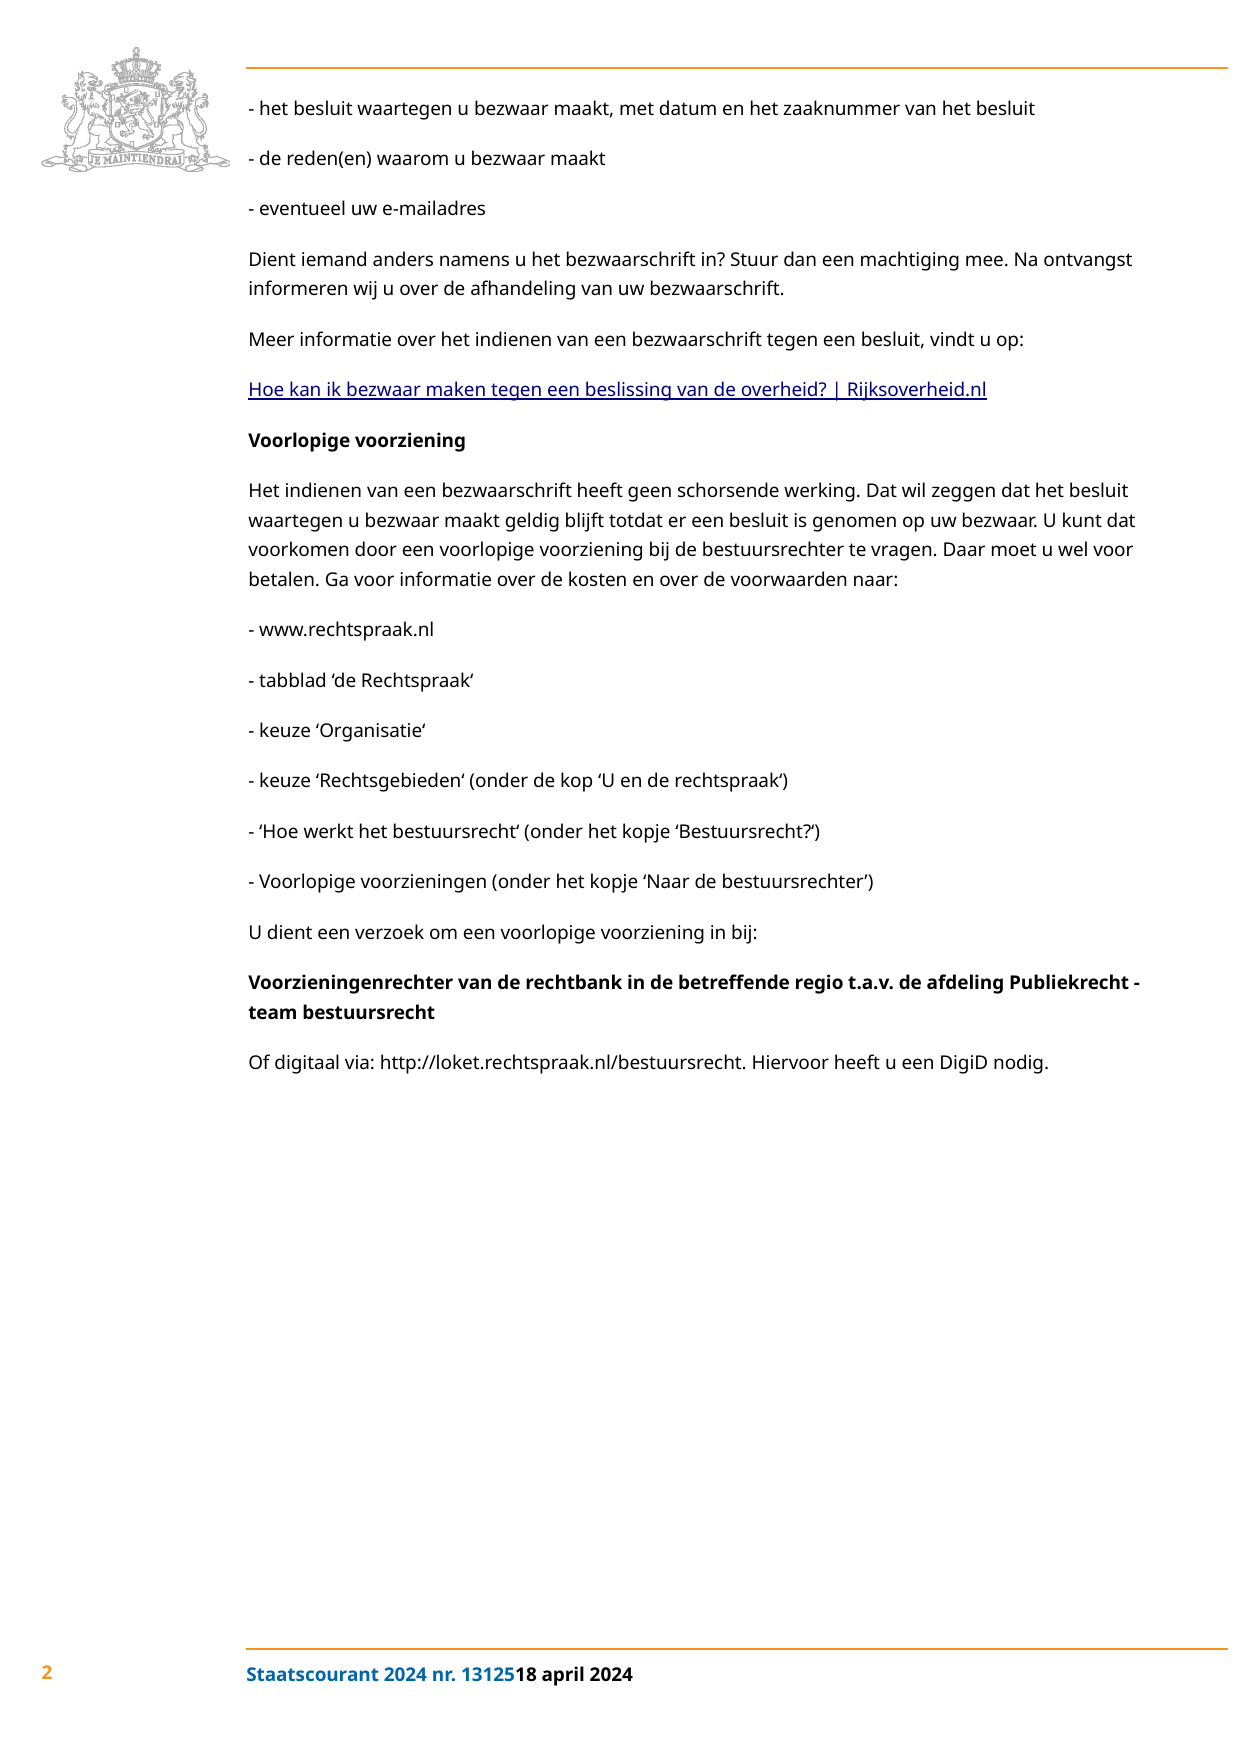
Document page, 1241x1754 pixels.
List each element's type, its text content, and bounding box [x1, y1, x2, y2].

text - Voorlopige voorzieningen (onder het kopje ‘Naar de bestuursrechter’) [248, 868, 1152, 894]
text - keuze ‘Rechtsgebieden‘ (onder de kop ‘U en de rechtspraak‘) [248, 768, 1152, 793]
text - het besluit waartegen u bezwaar maakt, met datum en het zaaknummer van het besluit [248, 95, 1152, 121]
text - eventueel uw e-mailadres [248, 196, 1152, 221]
text Voorlopige voorziening [248, 427, 1152, 453]
text Meer informatie over het indienen van een bezwaarschrift tegen een besluit, vindt u op: [248, 326, 1152, 352]
text Of digitaal via: http://loket.rechtspraak.nl/bestuursrecht. Hiervoor heeft u een DigiD nodig. [248, 1049, 1152, 1075]
text U dient een verzoek om een voorlopige voorziening in bij: [248, 919, 1152, 945]
text Dient iemand anders namens u het bezwaarschrift in? Stuur dan een machtiging mee. Na ontvangst informeren wij u over de afhandeling van uw bezwaarschrift. [248, 246, 1152, 301]
text Hoe kan ik bezwaar maken tegen een beslissing van de overheid? | Rijksoverheid.nl [248, 376, 1152, 402]
text - ‘Hoe werkt het bestuursrecht‘ (onder het kopje ‘Bestuursrecht?‘) [248, 818, 1152, 844]
text Het indienen van een bezwaarschrift heeft geen schorsende werking. Dat wil zeggen dat het besluit waartegen u bezwaar maakt geldig blijft totdat er een besluit is genomen op uw bezwaar. U kunt dat voorkomen door een voorlopige voorziening bij de bestuursrechter te vragen. Daar moet u wel voor betalen. Ga voor informatie over de kosten en over de voorwaarden naar: [248, 477, 1152, 592]
picture [41, 47, 231, 172]
text Voorzieningenrechter van de rechtbank in de betreffende regio t.a.v. de afdeling Publiekrecht - team bestuursrecht [248, 969, 1152, 1025]
text - de reden(en) waarom u bezwaar maakt [248, 145, 1152, 171]
text - tabblad ‘de Rechtspraak‘ [248, 667, 1152, 693]
text - keuze ‘Organisatie‘ [248, 717, 1152, 743]
text - www.rechtspraak.nl [248, 616, 1152, 642]
